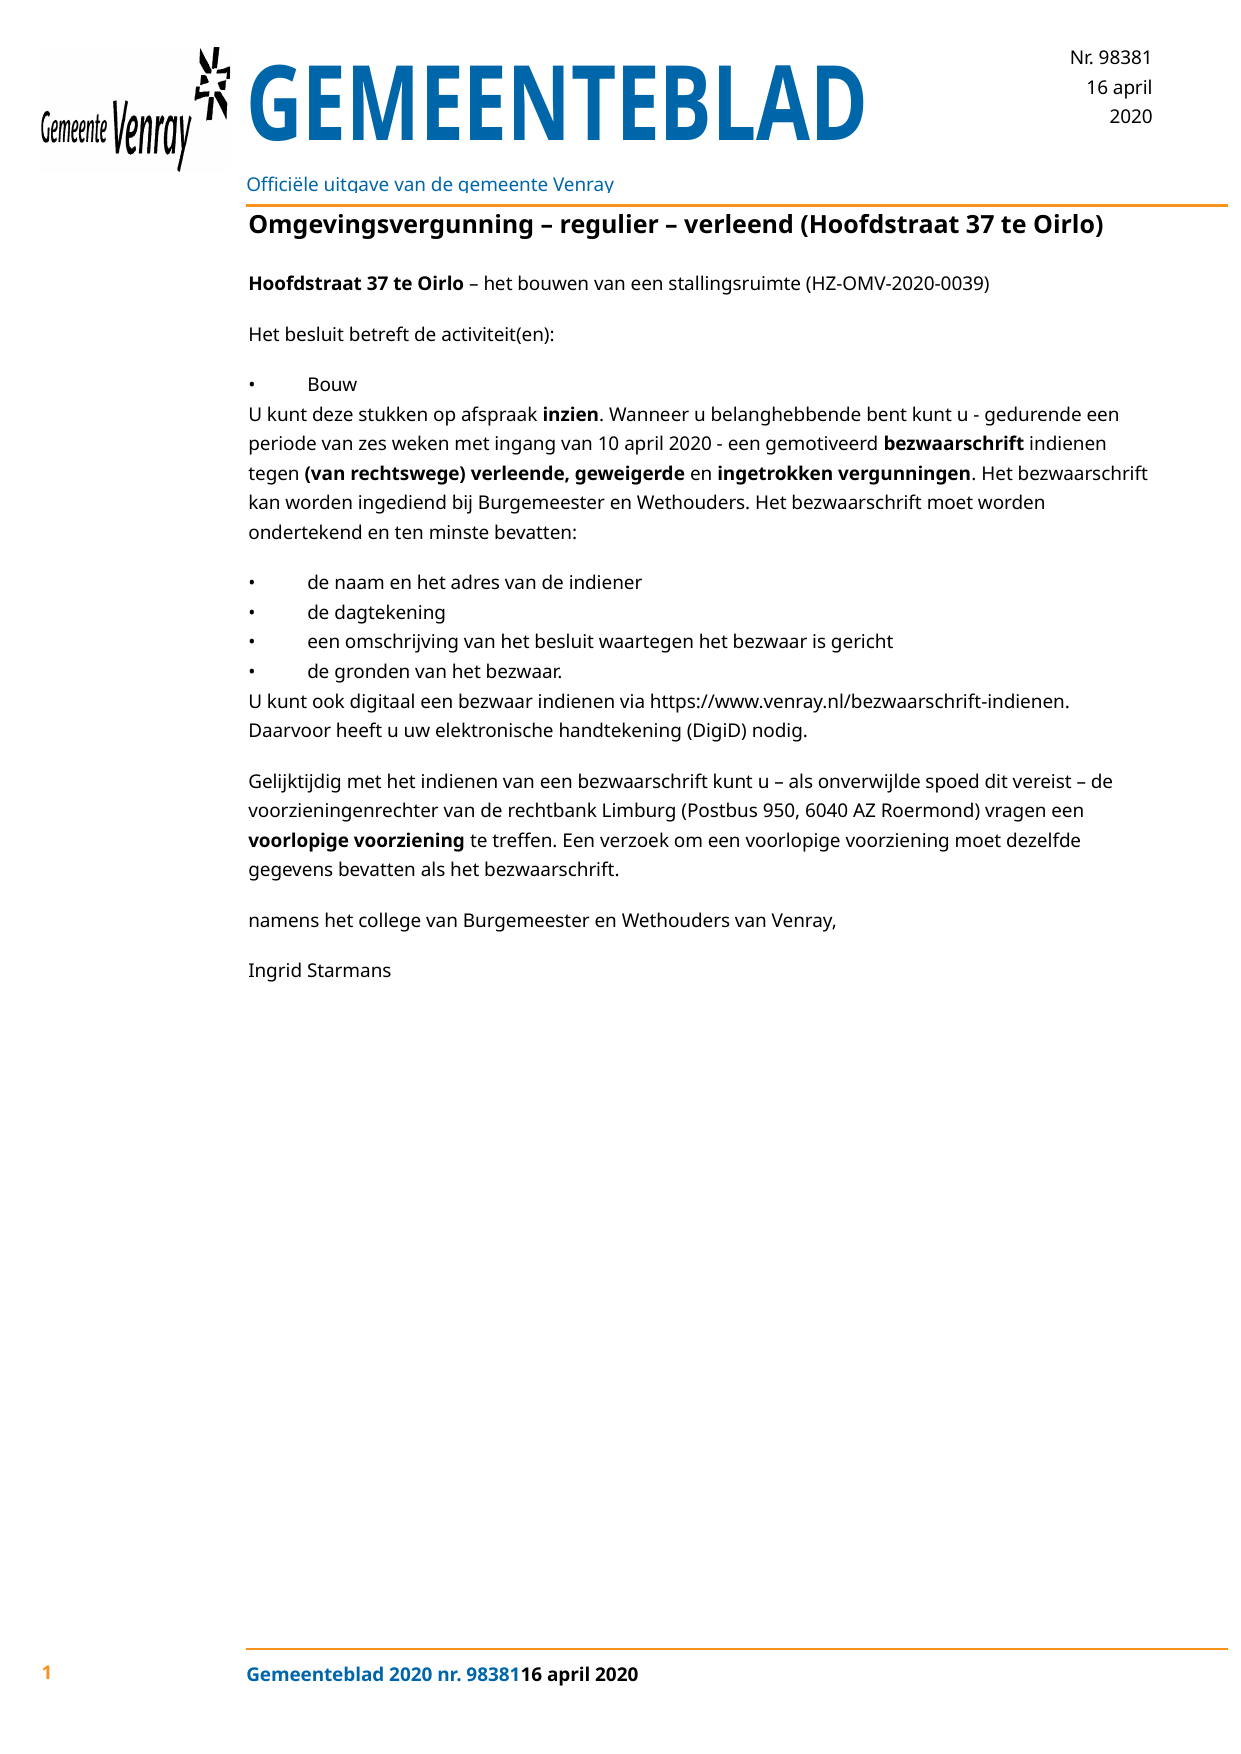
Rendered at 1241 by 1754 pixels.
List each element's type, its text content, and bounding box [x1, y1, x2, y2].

list de naam en het adres van de indiener [248, 569, 1152, 595]
list de gronden van het bezwaar. [248, 658, 1152, 684]
text U kunt deze stukken op afspraak inzien. Wanneer u belanghebbende bent kunt u - gedurende een periode van zes weken met ingang van 10 april 2020 - een gemotiveerd bezwaarschrift indienen tegen (van rechtswege) verleende, geweigerde en ingetrokken vergunningen. Het bezwaarschrift kan worden ingediend bij Burgemeester en Wethouders. Het bezwaarschrift moet worden ondertekend en ten minste bevatten: [248, 401, 1152, 545]
list een omschrijving van het besluit waartegen het bezwaar is gericht [248, 629, 1152, 654]
list Bouw [248, 371, 1152, 397]
text Ingrid Starmans [248, 957, 1152, 983]
text U kunt ook digitaal een bezwaar indienen via https://www.venray.nl/bezwaarschrift-indienen. Daarvoor heeft u uw elektronische handtekening (DigiD) nodig. [248, 688, 1152, 743]
text Gelijktijdig met het indienen van een bezwaarschrift kunt u – als onverwijlde spoed dit vereist – de voorzieningenrechter van de rechtbank Limburg (Postbus 950, 6040 AZ Roermond) vragen een voorlopige voorziening te treffen. Een verzoek om een voorlopige voorziening moet dezelfde gegevens bevatten als het bezwaarschrift. [248, 768, 1152, 882]
text namens het college van Burgemeester en Wethouders van Venray, [248, 907, 1152, 933]
text Hoofdstraat 37 te Oirlo – het bouwen van een stallingsruimte (HZ-OMV-2020-0039) [248, 270, 1152, 296]
text Omgevingsvergunning – regulier – verleend (Hoofdstraat 37 te Oirlo) [248, 207, 1152, 241]
text Het besluit betreft de activiteit(en): [248, 321, 1152, 346]
list de dagtekening [248, 599, 1152, 625]
picture [41, 47, 231, 172]
